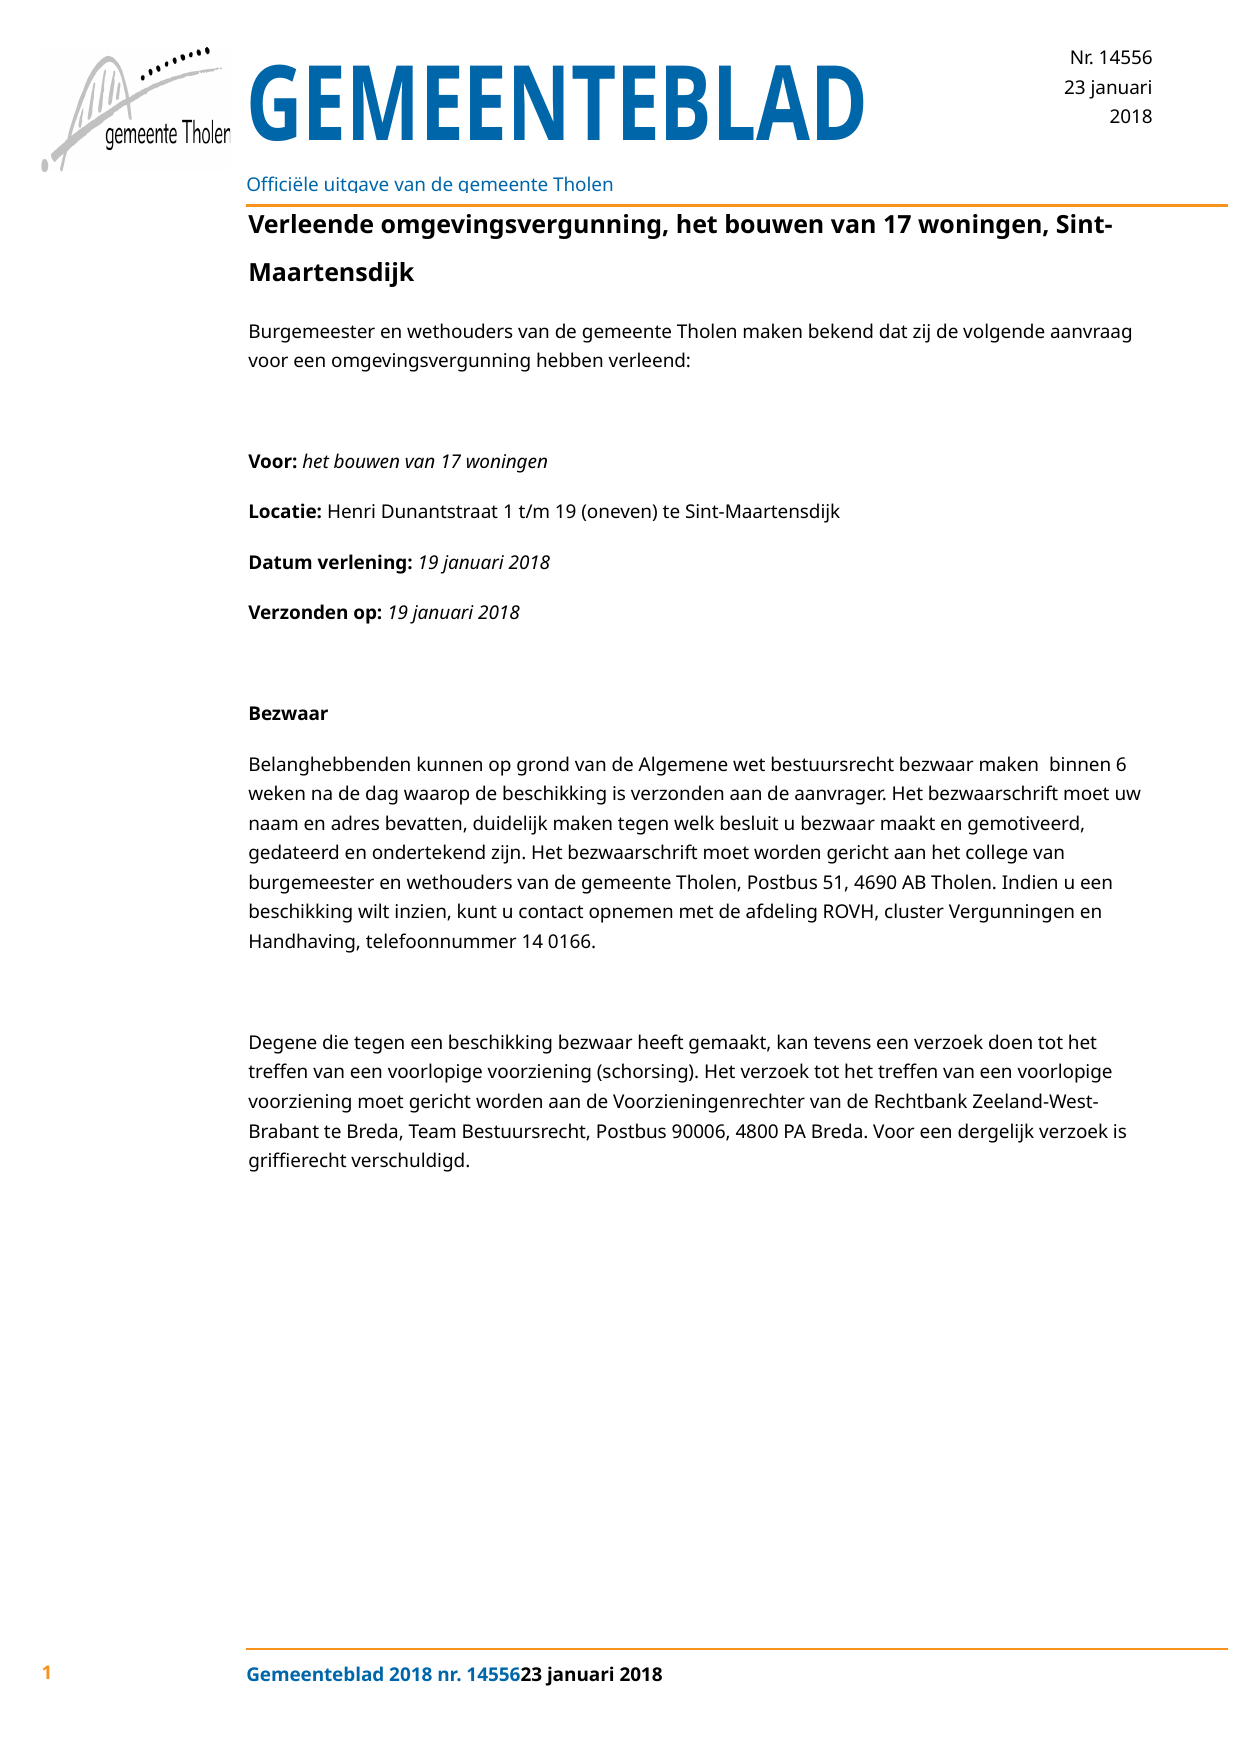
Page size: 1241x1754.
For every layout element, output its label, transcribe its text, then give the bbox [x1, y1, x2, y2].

text Voor: het bouwen van 17 woningen [248, 448, 1152, 474]
text Burgemeester en wethouders van de gemeente Tholen maken bekend dat zij de volgende aanvraag voor een omgevingsvergunning hebben verleend: [248, 318, 1152, 373]
text Verzonden op: 19 januari 2018 [248, 599, 1152, 625]
text Bezwaar [248, 700, 1152, 726]
text Belanghebbenden kunnen op grond van de Algemene wet bestuursrecht bezwaar maken binnen 6 weken na de dag waarop de beschikking is verzonden aan de aanvrager. Het bezwaarschrift moet uw naam en adres bevatten, duidelijk maken tegen welk besluit u bezwaar maakt en gemotiveerd, gedateerd en ondertekend zijn. Het bezwaarschrift moet worden gericht aan het college van burgemeester en wethouders van de gemeente Tholen, Postbus 51, 4690 AB Tholen. Indien u een beschikking wilt inzien, kunt u contact opnemen met de afdeling ROVH, cluster Vergunningen en Handhaving, telefoonnummer 14 0166. [248, 751, 1152, 954]
text Degene die tegen een beschikking bezwaar heeft gemaakt, kan tevens een verzoek doen tot het treffen van een voorlopige voorziening (schorsing). Het verzoek tot het treffen van een voorlopige voorziening moet gericht worden aan de Voorzieningenrechter van de Rechtbank Zeeland-West-Brabant te Breda, Team Bestuursrecht, Postbus 90006, 4800 PA Breda. Voor een dergelijk verzoek is griffierecht verschuldigd. [248, 1029, 1152, 1173]
text Locatie: Henri Dunantstraat 1 t/m 19 (oneven) te Sint-Maartensdijk [248, 499, 1152, 524]
picture [41, 47, 231, 172]
text Verleende omgevingsvergunning, het bouwen van 17 woningen, Sint-Maartensdijk [248, 207, 1152, 288]
text Datum verlening: 19 januari 2018 [248, 549, 1152, 575]
